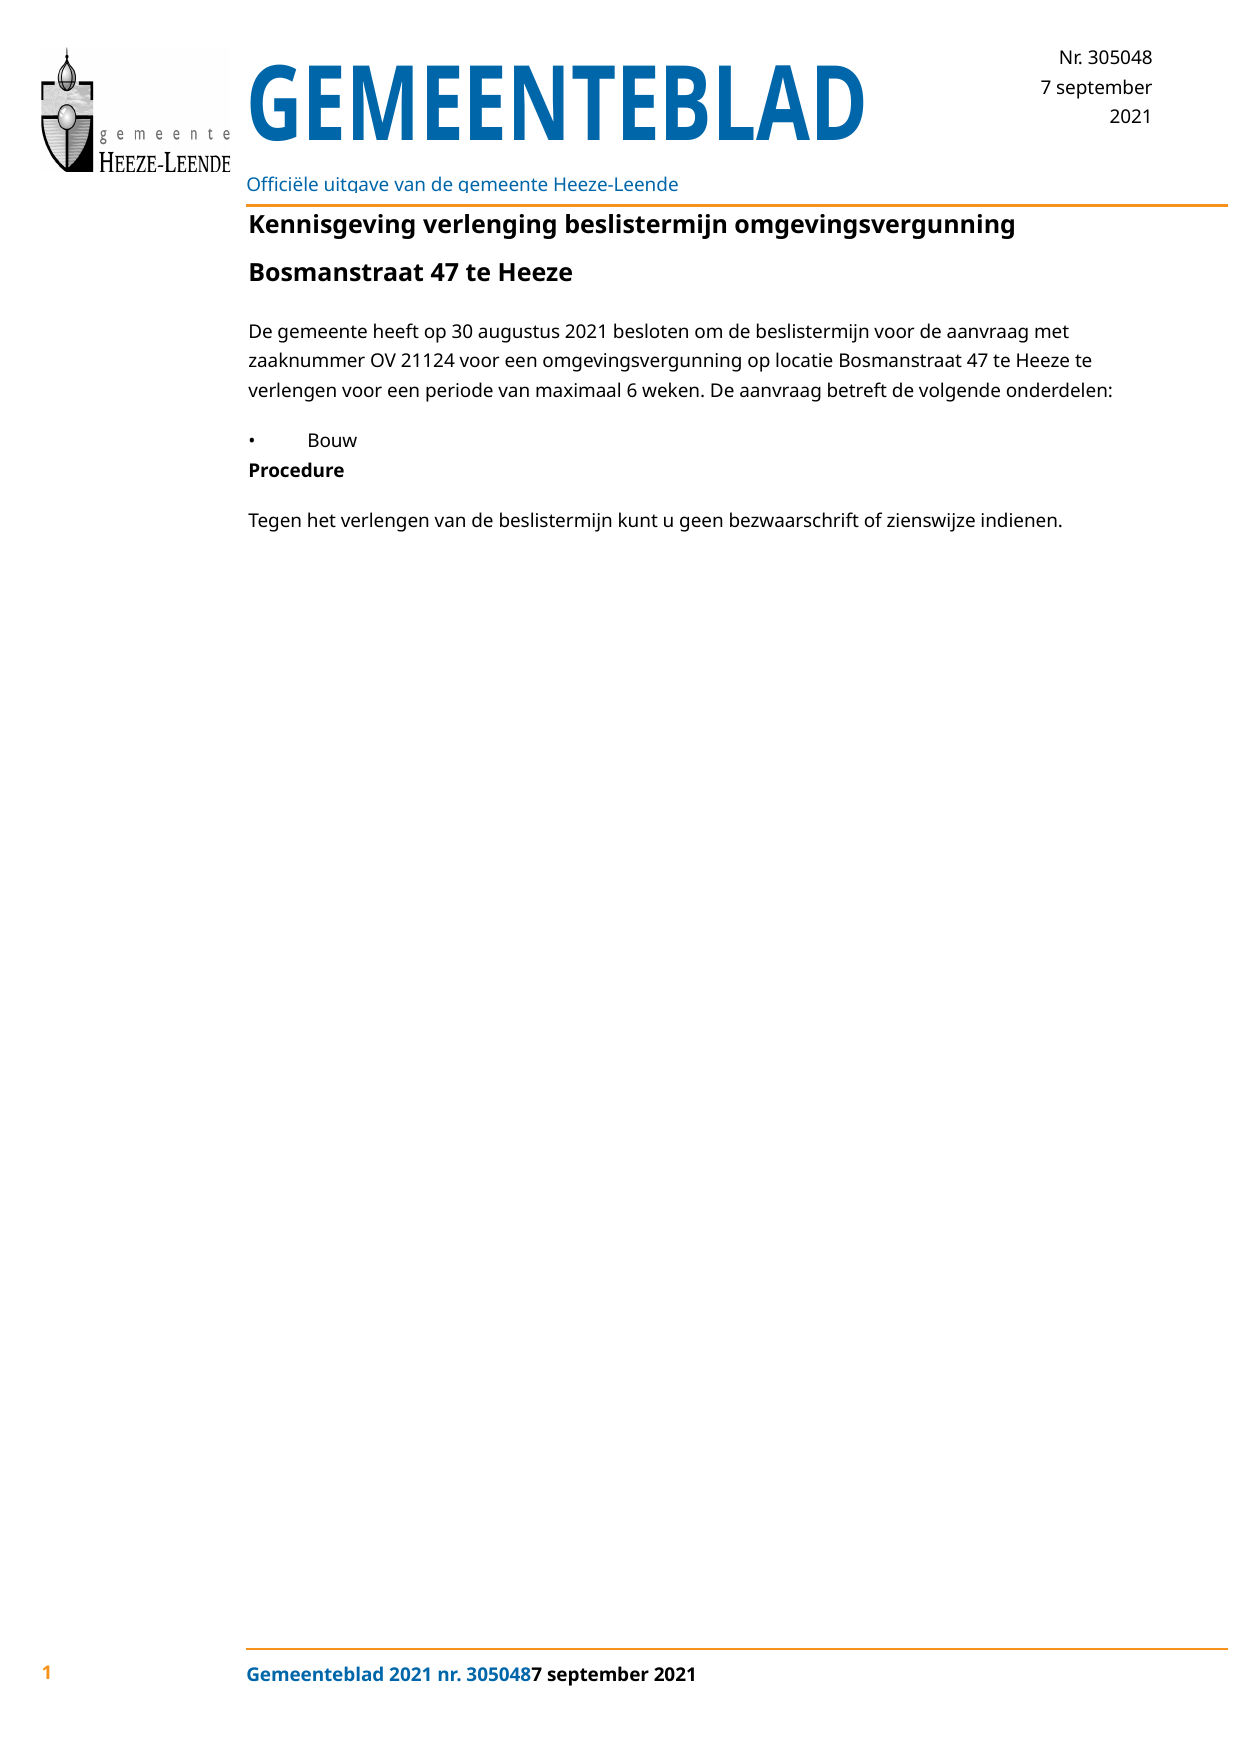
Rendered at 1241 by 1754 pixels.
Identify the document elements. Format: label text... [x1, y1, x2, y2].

picture [41, 47, 231, 172]
text Tegen het verlengen van de beslistermijn kunt u geen bezwaarschrift of zienswijze indienen. [248, 507, 1152, 533]
text De gemeente heeft op 30 augustus 2021 besloten om de beslistermijn voor de aanvraag met zaaknummer OV 21124 voor een omgevingsvergunning op locatie Bosmanstraat 47 te Heeze te verlengen voor een periode van maximaal 6 weken. De aanvraag betreft de volgende onderdelen: [248, 318, 1152, 403]
text Procedure [248, 457, 1152, 483]
text Kennisgeving verlenging beslistermijn omgevingsvergunning Bosmanstraat 47 te Heeze [248, 207, 1152, 288]
list Bouw [248, 427, 1152, 453]
